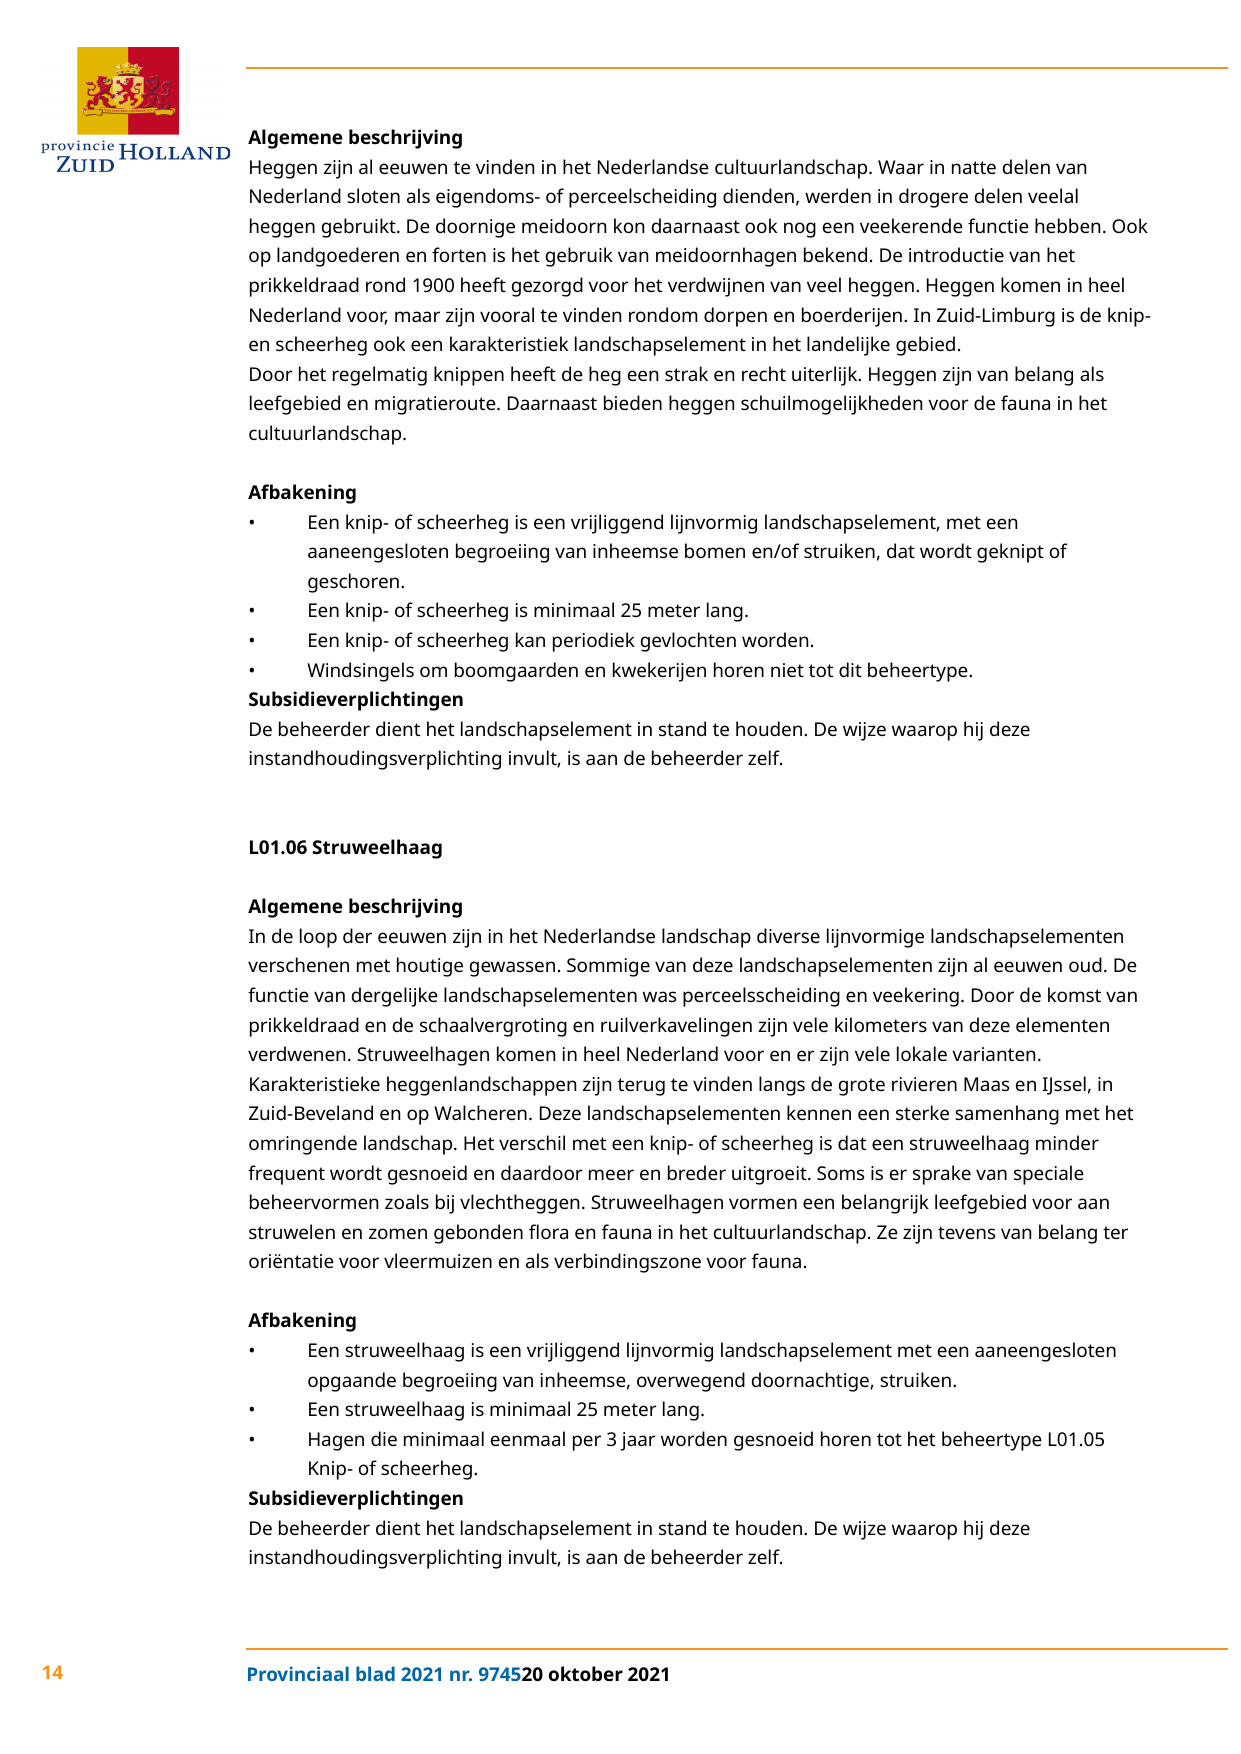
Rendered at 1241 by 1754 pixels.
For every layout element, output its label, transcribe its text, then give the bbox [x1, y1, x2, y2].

text Algemene beschrijving [248, 893, 1152, 919]
text Subsidieverplichtingen [248, 686, 1152, 712]
text Subsidieverplichtingen [248, 1485, 1152, 1511]
text Door het regelmatig knippen heeft de heg een strak en recht uiterlijk. Heggen zijn van belang als leefgebied en migratieroute. Daarnaast bieden heggen schuilmogelijkheden voor de fauna in het cultuurlandschap. [248, 361, 1152, 446]
text Algemene beschrijving [248, 124, 1152, 150]
text L01.06 Struweelhaag [248, 834, 1152, 860]
list Windsingels om boomgaarden en kwekerijen horen niet tot dit beheertype. [248, 657, 1152, 683]
picture [41, 47, 231, 172]
text De beheerder dient het landschapselement in stand te houden. De wijze waarop hij deze instandhoudingsverplichting invult, is aan de beheerder zelf. [248, 1515, 1152, 1570]
text Heggen zijn al eeuwen te vinden in het Nederlandse cultuurlandschap. Waar in natte delen van Nederland sloten als eigendoms- of perceelscheiding dienden, werden in drogere delen veelal heggen gebruikt. De doornige meidoorn kon daarnaast ook nog een veekerende functie hebben. Ook op landgoederen en forten is het gebruik van meidoornhagen bekend. De introductie van het prikkeldraad rond 1900 heeft gezorgd voor het verdwijnen van veel heggen. Heggen komen in heel Nederland voor, maar zijn vooral te vinden rondom dorpen en boerderijen. In Zuid-Limburg is de knip- en scheerheg ook een karakteristiek landschapselement in het landelijke gebied. [248, 154, 1152, 357]
list Een knip- of scheerheg is een vrijliggend lijnvormig landschapselement, met een aaneengesloten begroeiing van inheemse bomen en/of struiken, dat wordt geknipt of geschoren. [248, 509, 1152, 594]
text De beheerder dient het landschapselement in stand te houden. De wijze waarop hij deze instandhoudingsverplichting invult, is aan de beheerder zelf. [248, 716, 1152, 771]
list Een knip- of scheerheg kan periodiek gevlochten worden. [248, 627, 1152, 653]
text Afbakening [248, 1308, 1152, 1333]
list Een struweelhaag is minimaal 25 meter lang. [248, 1396, 1152, 1422]
text In de loop der eeuwen zijn in het Nederlandse landschap diverse lijnvormige landschapselementen verschenen met houtige gewassen. Sommige van deze landschapselementen zijn al eeuwen oud. De functie van dergelijke landschapselementen was perceelsscheiding en veekering. Door de komst van prikkeldraad en de schaalvergroting en ruilverkavelingen zijn vele kilometers van deze elementen verdwenen. Struweelhagen komen in heel Nederland voor en er zijn vele lokale varianten. Karakteristieke heggenlandschappen zijn terug te vinden langs de grote rivieren Maas en IJssel, in Zuid-Beveland en op Walcheren. Deze landschapselementen kennen een sterke samenhang met het omringende landschap. Het verschil met een knip- of scheerheg is dat een struweelhaag minder frequent wordt gesnoeid en daardoor meer en breder uitgroeit. Soms is er sprake van speciale beheervormen zoals bij vlechtheggen. Struweelhagen vormen een belangrijk leefgebied voor aan struwelen en zomen gebonden flora en fauna in het cultuurlandschap. Ze zijn tevens van belang ter oriëntatie voor vleermuizen en als verbindingszone voor fauna. [248, 923, 1152, 1274]
list Een struweelhaag is een vrijliggend lijnvormig landschapselement met een aaneengesloten opgaande begroeiing van inheemse, overwegend doornachtige, struiken. [248, 1337, 1152, 1393]
list Een knip- of scheerheg is minimaal 25 meter lang. [248, 598, 1152, 623]
text Afbakening [248, 479, 1152, 505]
list Hagen die minimaal eenmaal per 3 jaar worden gesnoeid horen tot het beheertype L01.05 Knip- of scheerheg. [248, 1426, 1152, 1481]
